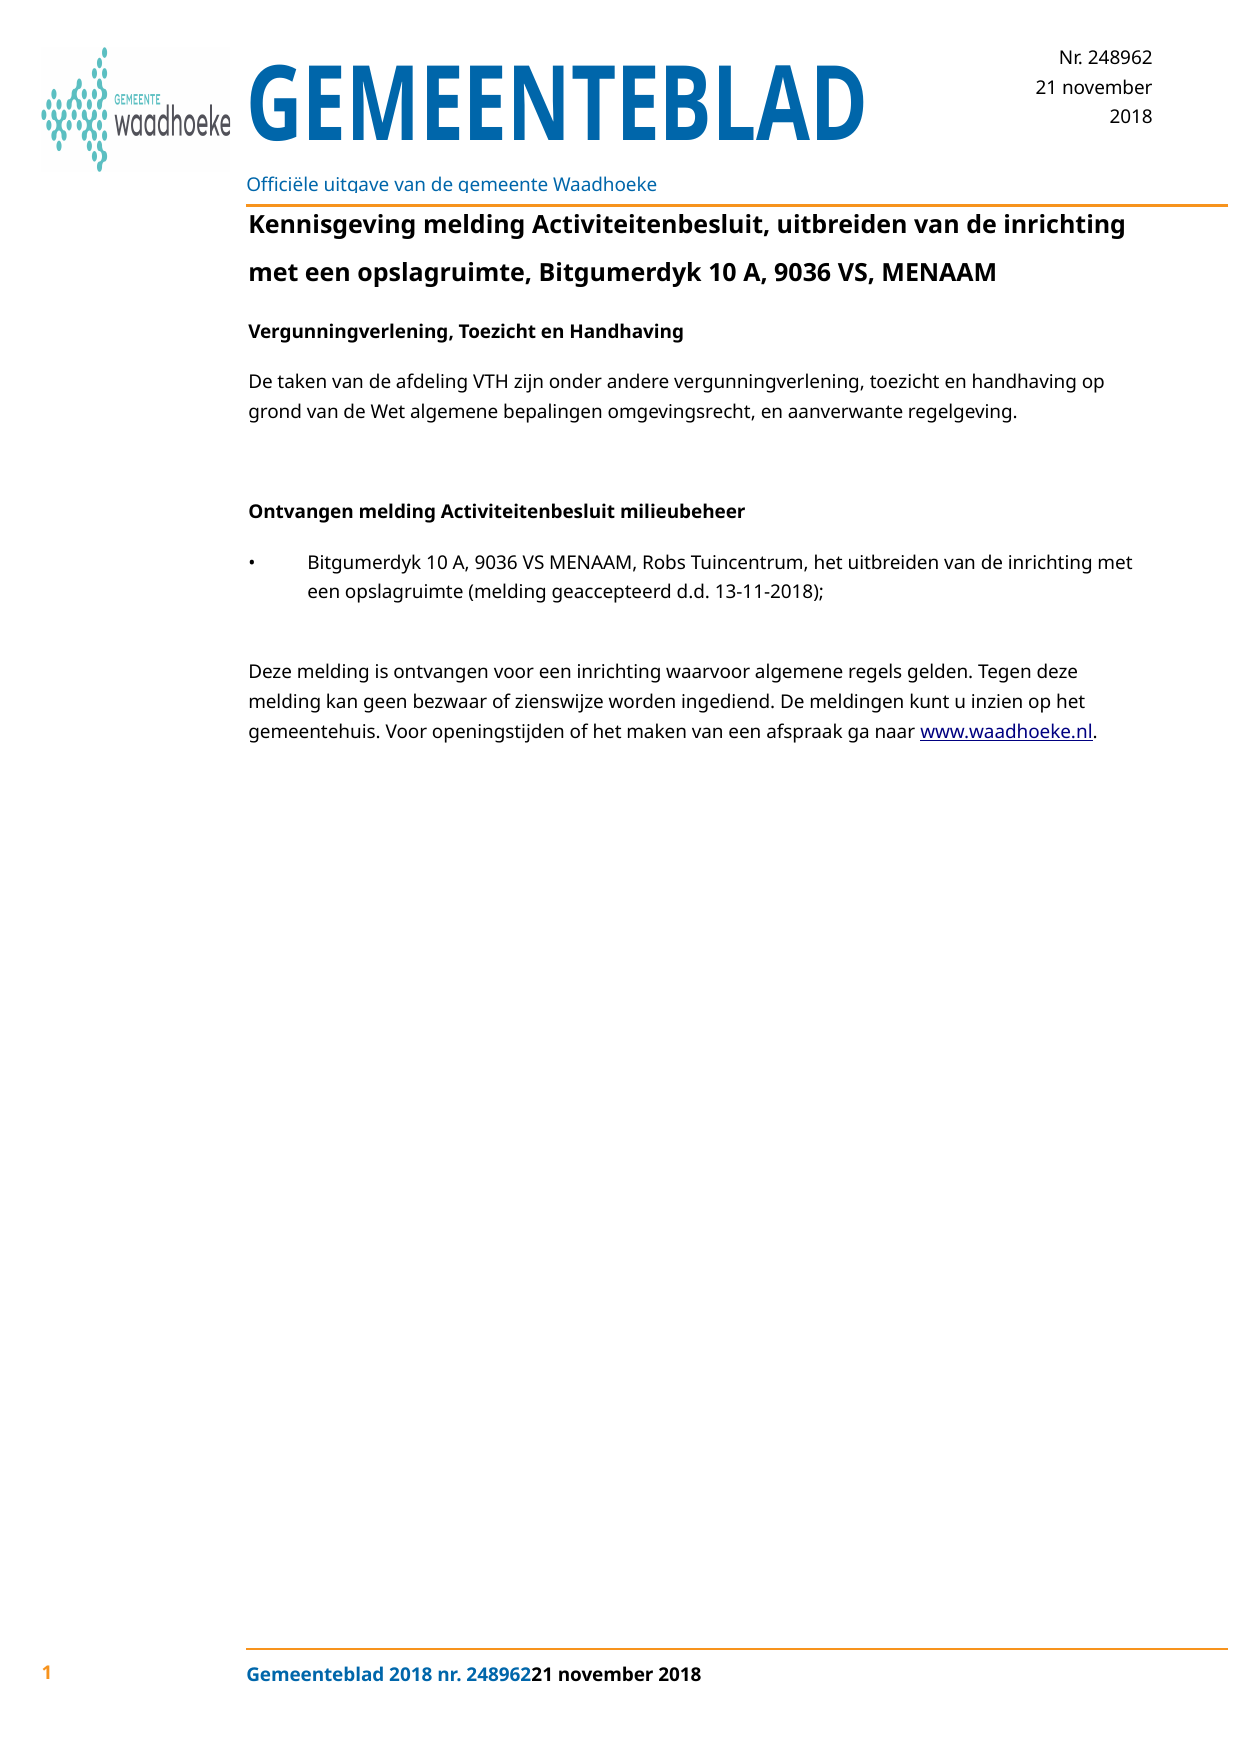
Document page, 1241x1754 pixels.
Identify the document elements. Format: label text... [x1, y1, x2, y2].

text Vergunningverlening, Toezicht en Handhaving [248, 318, 1152, 344]
text Ontvangen melding Activiteitenbesluit milieubeheer [248, 499, 1152, 524]
text De taken van de afdeling VTH zijn onder andere vergunningverlening, toezicht en handhaving op grond van de Wet algemene bepalingen omgevingsrecht, en aanverwante regelgeving. [248, 368, 1152, 424]
text Deze melding is ontvangen voor een inrichting waarvoor algemene regels gelden. Tegen deze melding kan geen bezwaar of zienswijze worden ingediend. De meldingen kunt u inzien op het gemeentehuis. Voor openingstijden of het maken van een afspraak ga naar www.waadhoeke.nl. [248, 659, 1152, 744]
text Kennisgeving melding Activiteitenbesluit, uitbreiden van de inrichting met een opslagruimte, Bitgumerdyk 10 A, 9036 VS, MENAAM [248, 207, 1152, 288]
list Bitgumerdyk 10 A, 9036 VS MENAAM, Robs Tuincentrum, het uitbreiden van de inrichting met een opslagruimte (melding geaccepteerd d.d. 13-11-2018); [248, 549, 1152, 604]
picture [41, 47, 231, 172]
